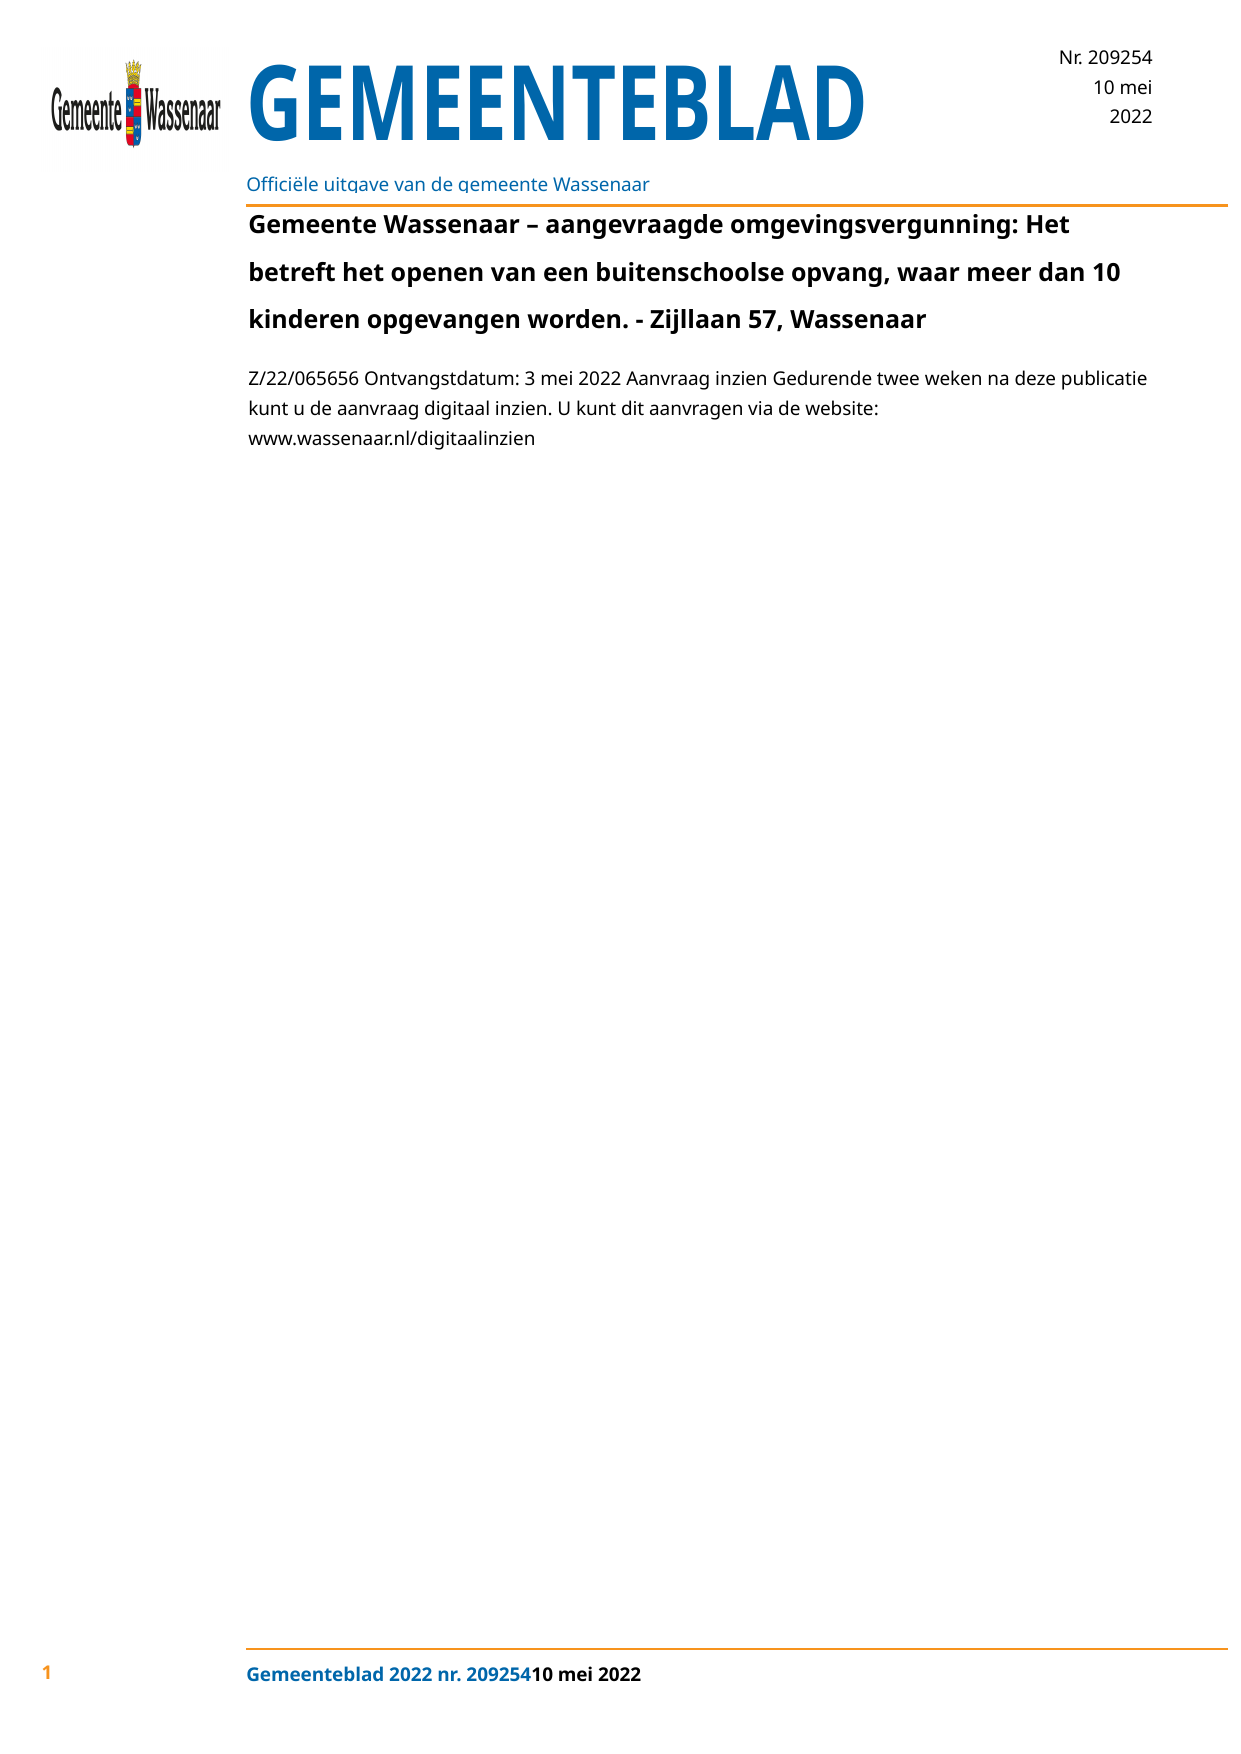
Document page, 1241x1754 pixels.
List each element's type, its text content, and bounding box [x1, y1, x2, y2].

text Gemeente Wassenaar – aangevraagde omgevingsvergunning: Het betreft het openen van een buitenschoolse opvang, waar meer dan 10 kinderen opgevangen worden. - Zijllaan 57, Wassenaar [248, 207, 1152, 336]
text Z/22/065656 Ontvangstdatum: 3 mei 2022 Aanvraag inzien Gedurende twee weken na deze publicatie kunt u de aanvraag digitaal inzien. U kunt dit aanvragen via de website: www.wassenaar.nl/digitaalinzien [248, 366, 1152, 450]
picture [41, 47, 231, 172]
